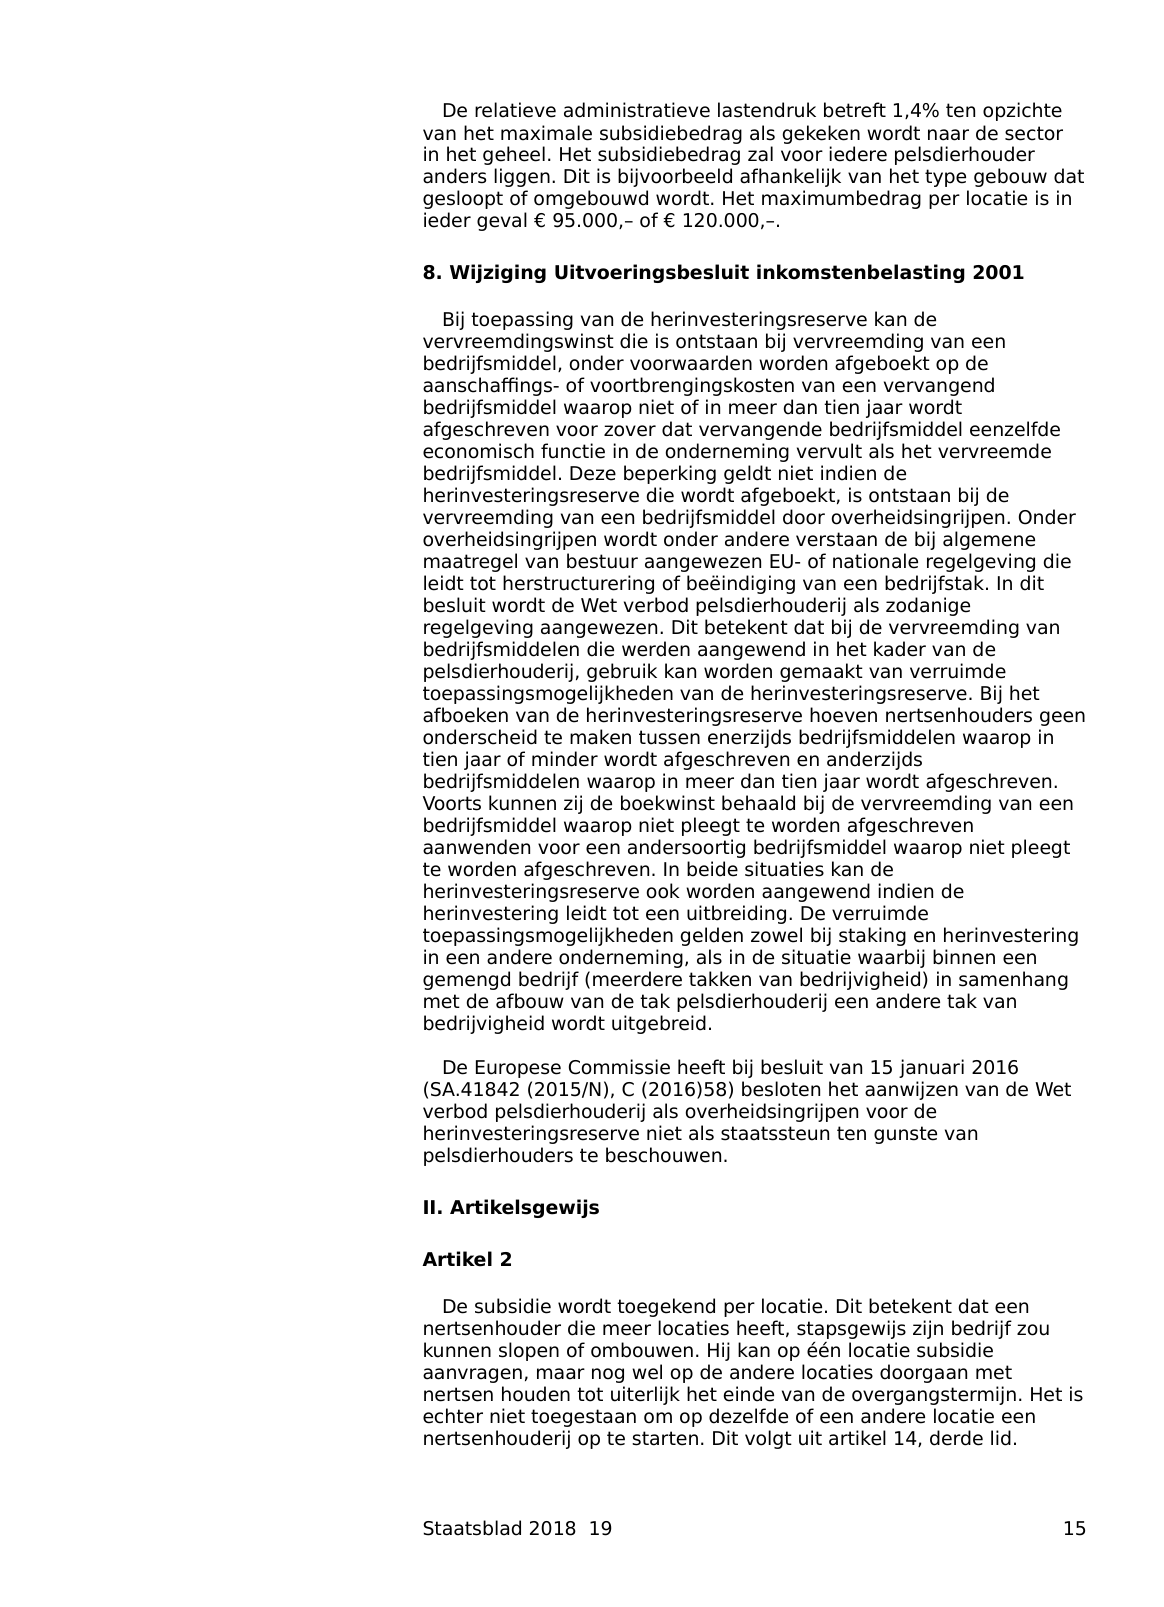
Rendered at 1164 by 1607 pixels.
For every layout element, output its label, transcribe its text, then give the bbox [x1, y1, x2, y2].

subtitle 8. Wijziging Uitvoeringsbesluit inkomstenbelasting 2001 [422, 262, 1087, 284]
text De subsidie wordt toegekend per locatie. Dit betekent dat een nertsenhouder die meer locaties heeft, stapsgewijs zijn bedrijf zou kunnen slopen of ombouwen. Hij kan op één locatie subsidie aanvragen, maar nog wel op de andere locaties doorgaan met nertsen houden tot uiterlijk het einde van de overgangstermijn. Het is echter niet toegestaan om op dezelfde of een andere locatie een nertsenhouderij op te starten. Dit volgt uit artikel 14, derde lid. [422, 1296, 1087, 1449]
text Bij toepassing van de herinvesteringsreserve kan de vervreemdingswinst die is ontstaan bij vervreemding van een bedrijfsmiddel, onder voorwaarden worden afgeboekt op de aanschaffings- of voortbrengingskosten van een vervangend bedrijfsmiddel waarop niet of in meer dan tien jaar wordt afgeschreven voor zover dat vervangende bedrijfsmiddel eenzelfde economisch functie in de onderneming vervult als het vervreemde bedrijfsmiddel. Deze beperking geldt niet indien de herinvesteringsreserve die wordt afgeboekt, is ontstaan bij de vervreemding van een bedrijfsmiddel door overheidsingrijpen. Onder overheidsingrijpen wordt onder andere verstaan de bij algemene maatregel van bestuur aangewezen EU- of nationale regelgeving die leidt tot herstructurering of beëindiging van een bedrijfstak. In dit besluit wordt de Wet verbod pelsdierhouderij als zodanige regelgeving aangewezen. Dit betekent dat bij de vervreemding van bedrijfsmiddelen die werden aangewend in het kader van de pelsdierhouderij, gebruik kan worden gemaakt van verruimde toepassingsmogelijkheden van de herinvesteringsreserve. Bij het afboeken van de herinvesteringsreserve hoeven nertsenhouders geen onderscheid te maken tussen enerzijds bedrijfsmiddelen waarop in tien jaar of minder wordt afgeschreven en anderzijds bedrijfsmiddelen waarop in meer dan tien jaar wordt afgeschreven. Voorts kunnen zij de boekwinst behaald bij de vervreemding van een bedrijfsmiddel waarop niet pleegt te worden afgeschreven aanwenden voor een andersoortig bedrijfsmiddel waarop niet pleegt te worden afgeschreven. In beide situaties kan de herinvesteringsreserve ook worden aangewend indien de herinvestering leidt tot een uitbreiding. De verruimde toepassingsmogelijkheden gelden zowel bij staking en herinvestering in een andere onderneming, als in de situatie waarbij binnen een gemengd bedrijf (meerdere takken van bedrijvigheid) in samenhang met de afbouw van de tak pelsdierhouderij een andere tak van bedrijvigheid wordt uitgebreid. [422, 309, 1087, 1034]
subtitle Artikel 2 [422, 1249, 1087, 1271]
subtitle II. Artikelsgewijs [422, 1197, 1087, 1219]
text De Europese Commissie heeft bij besluit van 15 januari 2016 (SA.41842 (2015/N), C (2016)58) besloten het aanwijzen van de Wet verbod pelsdierhouderij als overheidsingrijpen voor de herinvesteringsreserve niet als staatssteun ten gunste van pelsdierhouders te beschouwen. [422, 1057, 1087, 1167]
text De relatieve administratieve lastendruk betreft 1,4% ten opzichte van het maximale subsidiebedrag als gekeken wordt naar de sector in het geheel. Het subsidiebedrag zal voor iedere pelsdierhouder anders liggen. Dit is bijvoorbeeld afhankelijk van het type gebouw dat gesloopt of omgebouwd wordt. Het maximumbedrag per locatie is in ieder geval € 95.000,– of € 120.000,–. [422, 100, 1087, 232]
